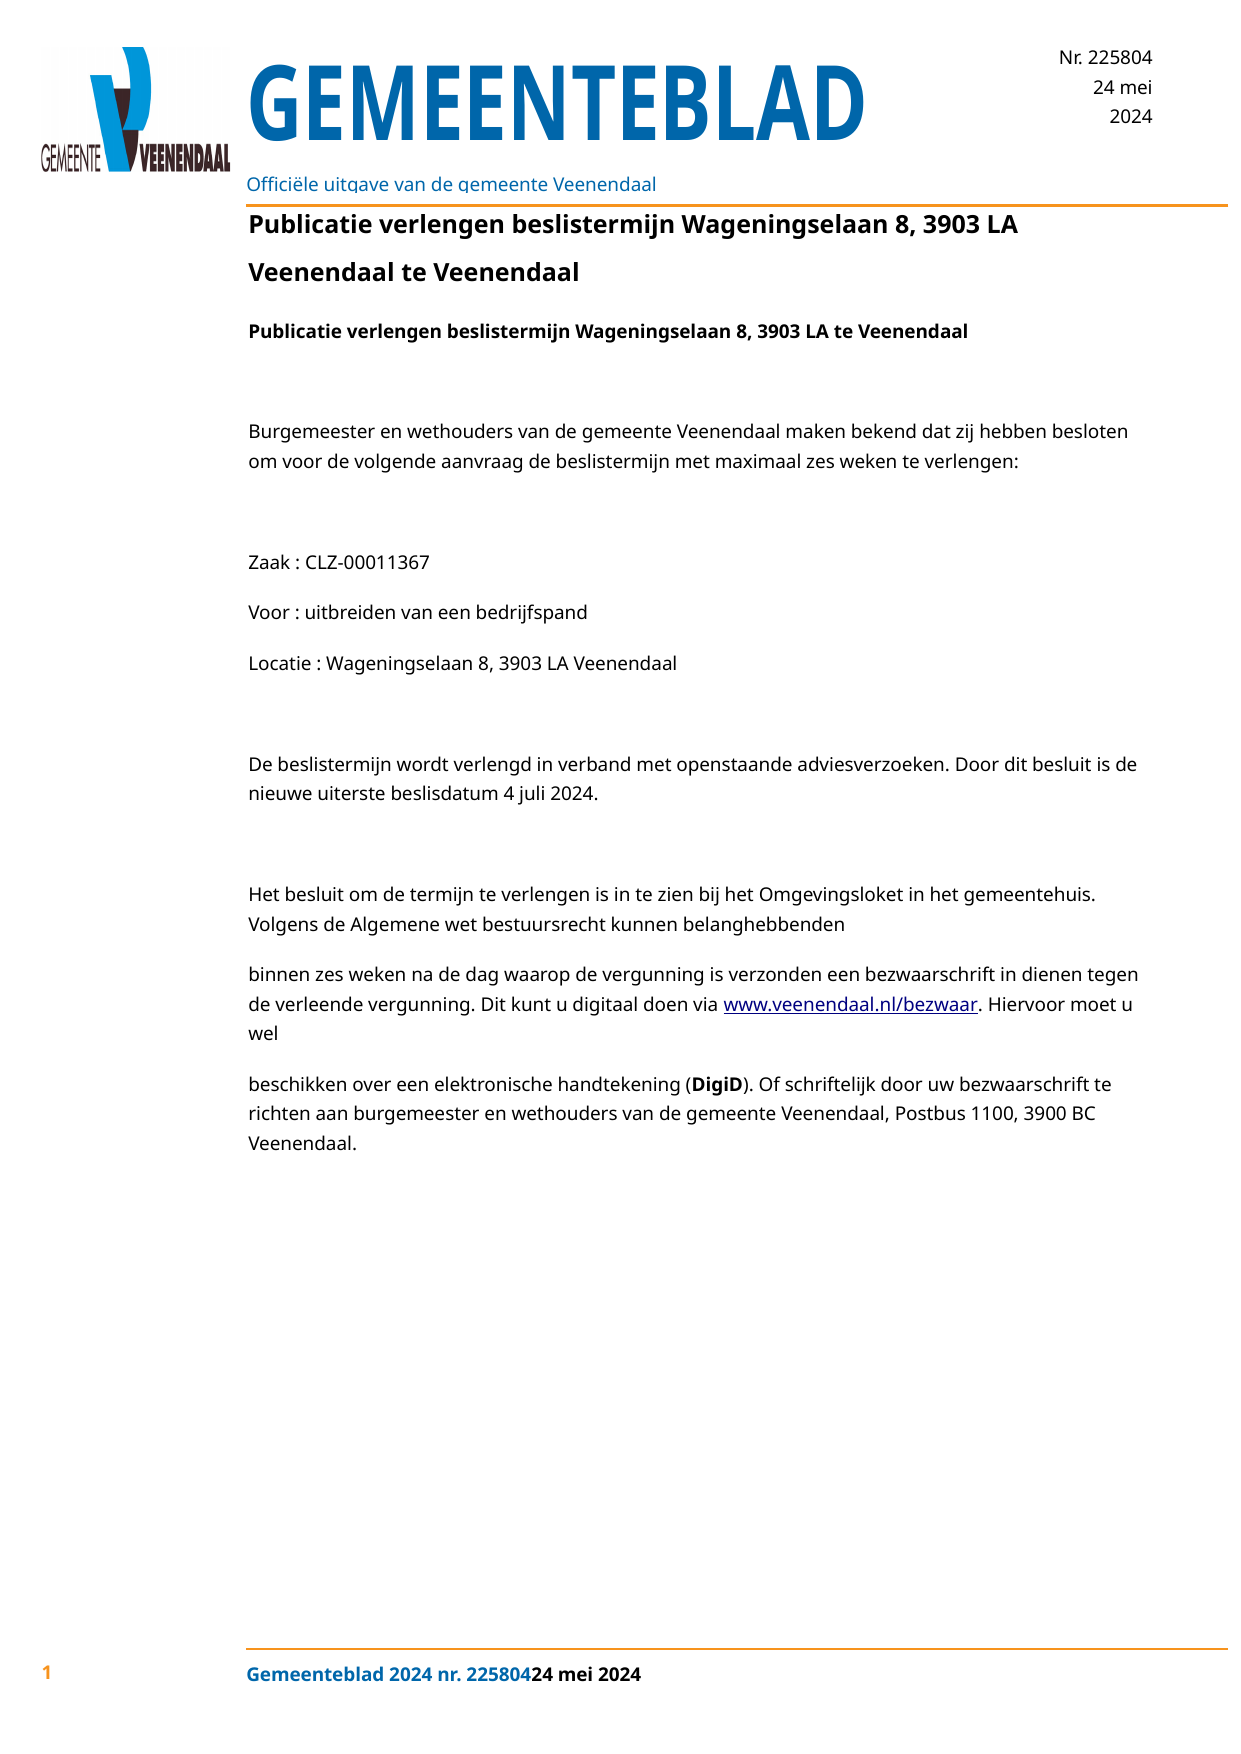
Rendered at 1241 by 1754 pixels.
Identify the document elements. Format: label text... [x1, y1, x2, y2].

picture [41, 47, 130, 172]
text binnen zes weken na de dag waarop de vergunning is verzonden een bezwaarschrift in dienen tegen de verleende vergunning. Dit kunt u digitaal doen via www.veenendaal.nl/bezwaar. Hiervoor moet u wel [248, 961, 1152, 1046]
picture [123, 47, 231, 172]
text Publicatie verlengen beslistermijn Wageningselaan 8, 3903 LA te Veenendaal [248, 318, 1152, 344]
text Locatie : Wageningselaan 8, 3903 LA Veenendaal [248, 650, 1152, 676]
text Voor : uitbreiden van een bedrijfspand [248, 599, 1152, 625]
text Het besluit om de termijn te verlengen is in te zien bij het Omgevingsloket in het gemeentehuis. Volgens de Algemene wet bestuursrecht kunnen belanghebbenden [248, 881, 1152, 937]
text Burgemeester en wethouders van de gemeente Veenendaal maken bekend dat zij hebben besloten om voor de volgende aanvraag de beslistermijn met maximaal zes weken te verlengen: [248, 419, 1152, 474]
text De beslistermijn wordt verlengd in verband met openstaande adviesverzoeken. Door dit besluit is de nieuwe uiterste beslisdatum 4 juli 2024. [248, 751, 1152, 806]
text Zaak : CLZ-00011367 [248, 549, 1152, 575]
text Publicatie verlengen beslistermijn Wageningselaan 8, 3903 LA Veenendaal te Veenendaal [248, 207, 1152, 288]
text beschikken over een elektronische handtekening (DigiD). Of schriftelijk door uw bezwaarschrift te richten aan burgemeester en wethouders van de gemeente Veenendaal, Postbus 1100, 3900 BC Veenendaal. [248, 1071, 1152, 1156]
